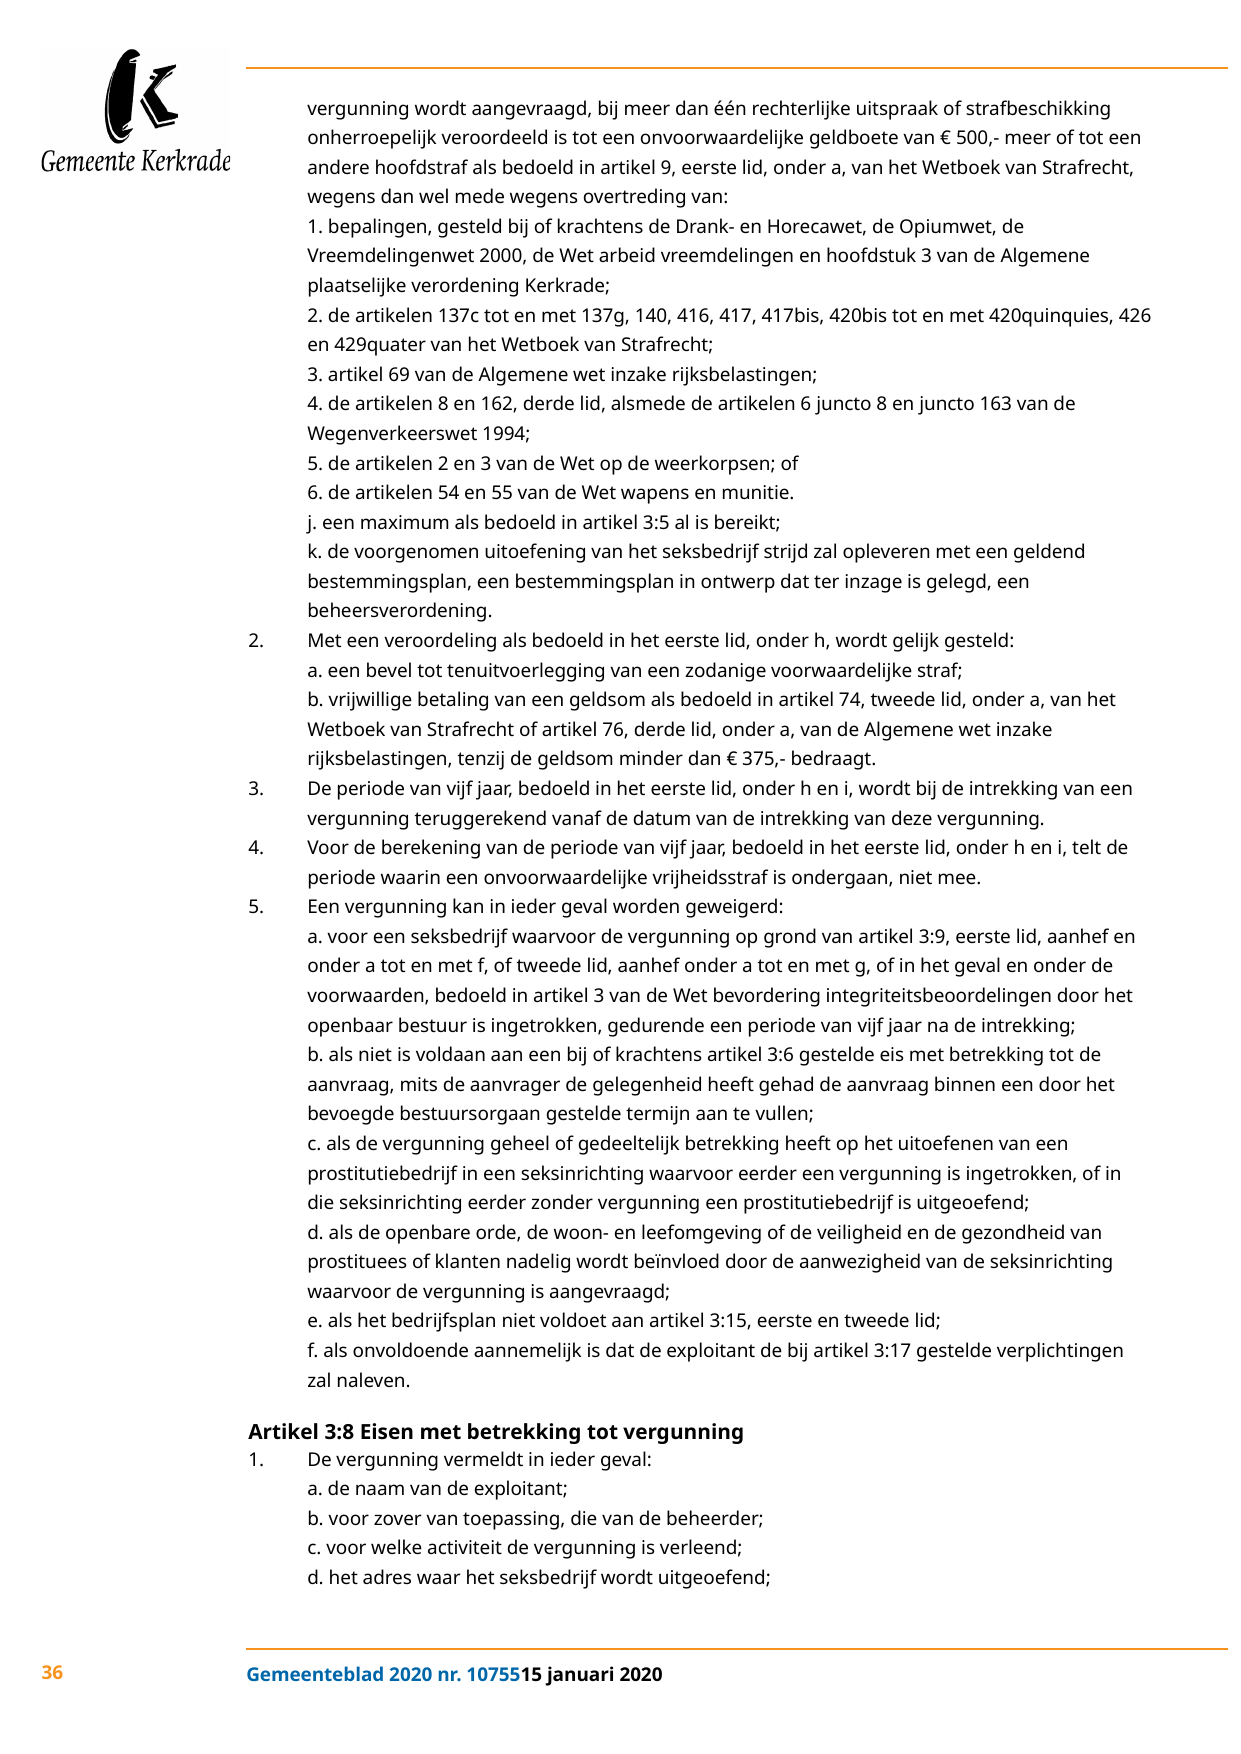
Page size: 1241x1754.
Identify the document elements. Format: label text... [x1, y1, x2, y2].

list d. als de openbare orde, de woon- en leefomgeving of de veiligheid en de gezondheid van prostituees of klanten nadelig wordt beïnvloed door de aanwezigheid van de seksinrichting waarvoor de vergunning is aangevraagd; [248, 1219, 1152, 1304]
list vergunning wordt aangevraagd, bij meer dan één rechterlijke uitspraak of strafbeschikking onherroepelijk veroordeeld is tot een onvoorwaardelijke geldboete van € 500,- meer of tot een andere hoofdstraf als bedoeld in artikel 9, eerste lid, onder a, van het Wetboek van Strafrecht, wegens dan wel mede wegens overtreding van: [248, 95, 1152, 209]
list Een vergunning kan in ieder geval worden geweigerd: [248, 893, 1152, 919]
list 2. de artikelen 137c tot en met 137g, 140, 416, 417, 417bis, 420bis tot en met 420quinquies, 426 en 429quater van het Wetboek van Strafrecht; [248, 302, 1152, 357]
list a. voor een seksbedrijf waarvoor de vergunning op grond van artikel 3:9, eerste lid, aanhef en onder a tot en met f, of tweede lid, aanhef onder a tot en met g, of in het geval en onder de voorwaarden, bedoeld in artikel 3 van de Wet bevordering integriteitsbeoordelingen door het openbaar bestuur is ingetrokken, gedurende een periode van vijf jaar na de intrekking; [248, 923, 1152, 1038]
list e. als het bedrijfsplan niet voldoet aan artikel 3:15, eerste en tweede lid; [248, 1308, 1152, 1333]
list b. vrijwillige betaling van een geldsom als bedoeld in artikel 74, tweede lid, onder a, van het Wetboek van Strafrecht of artikel 76, derde lid, onder a, van de Algemene wet inzake rijksbelastingen, tenzij de geldsom minder dan € 375,- bedraagt. [248, 686, 1152, 771]
list b. voor zover van toepassing, die van de beheerder; [248, 1505, 1152, 1531]
list d. het adres waar het seksbedrijf wordt uitgeoefend; [248, 1564, 1152, 1590]
list a. de naam van de exploitant; [248, 1475, 1152, 1501]
list c. als de vergunning geheel of gedeeltelijk betrekking heeft op het uitoefenen van een prostitutiebedrijf in een seksinrichting waarvoor eerder een vergunning is ingetrokken, of in die seksinrichting eerder zonder vergunning een prostitutiebedrijf is uitgeoefend; [248, 1130, 1152, 1215]
list c. voor welke activiteit de vergunning is verleend; [248, 1534, 1152, 1560]
list a. een bevel tot tenuitvoerlegging van een zodanige voorwaardelijke straf; [248, 657, 1152, 683]
list 3. artikel 69 van de Algemene wet inzake rijksbelastingen; [248, 361, 1152, 387]
list De vergunning vermeldt in ieder geval: [248, 1446, 1152, 1471]
list Voor de berekening van de periode van vijf jaar, bedoeld in het eerste lid, onder h en i, telt de periode waarin een onvoorwaardelijke vrijheidsstraf is ondergaan, niet mee. [248, 834, 1152, 890]
picture [41, 47, 231, 172]
list De periode van vijf jaar, bedoeld in het eerste lid, onder h en i, wordt bij de intrekking van een vergunning teruggerekend vanaf de datum van de intrekking van deze vergunning. [248, 775, 1152, 831]
list Met een veroordeling als bedoeld in het eerste lid, onder h, wordt gelijk gesteld: [248, 627, 1152, 653]
list j. een maximum als bedoeld in artikel 3:5 al is bereikt; [248, 509, 1152, 535]
list 4. de artikelen 8 en 162, derde lid, alsmede de artikelen 6 juncto 8 en juncto 163 van de Wegenverkeerswet 1994; [248, 391, 1152, 446]
list 1. bepalingen, gesteld bij of krachtens de Drank- en Horecawet, de Opiumwet, de Vreemdelingenwet 2000, de Wet arbeid vreemdelingen en hoofdstuk 3 van de Algemene plaatselijke verordening Kerkrade; [248, 213, 1152, 298]
list b. als niet is voldaan aan een bij of krachtens artikel 3:6 gestelde eis met betrekking tot de aanvraag, mits de aanvrager de gelegenheid heeft gehad de aanvraag binnen een door het bevoegde bestuursorgaan gestelde termijn aan te vullen; [248, 1041, 1152, 1126]
list 5. de artikelen 2 en 3 van de Wet op de weerkorpsen; of [248, 450, 1152, 476]
list 6. de artikelen 54 en 55 van de Wet wapens en munitie. [248, 479, 1152, 505]
list f. als onvoldoende aannemelijk is dat de exploitant de bij artikel 3:17 gestelde verplichtingen zal naleven. [248, 1337, 1152, 1393]
text Artikel 3:8 Eisen met betrekking tot vergunning [248, 1417, 1152, 1446]
list k. de voorgenomen uitoefening van het seksbedrijf strijd zal opleveren met een geldend bestemmingsplan, een bestemmingsplan in ontwerp dat ter inzage is gelegd, een beheersverordening. [248, 538, 1152, 623]
